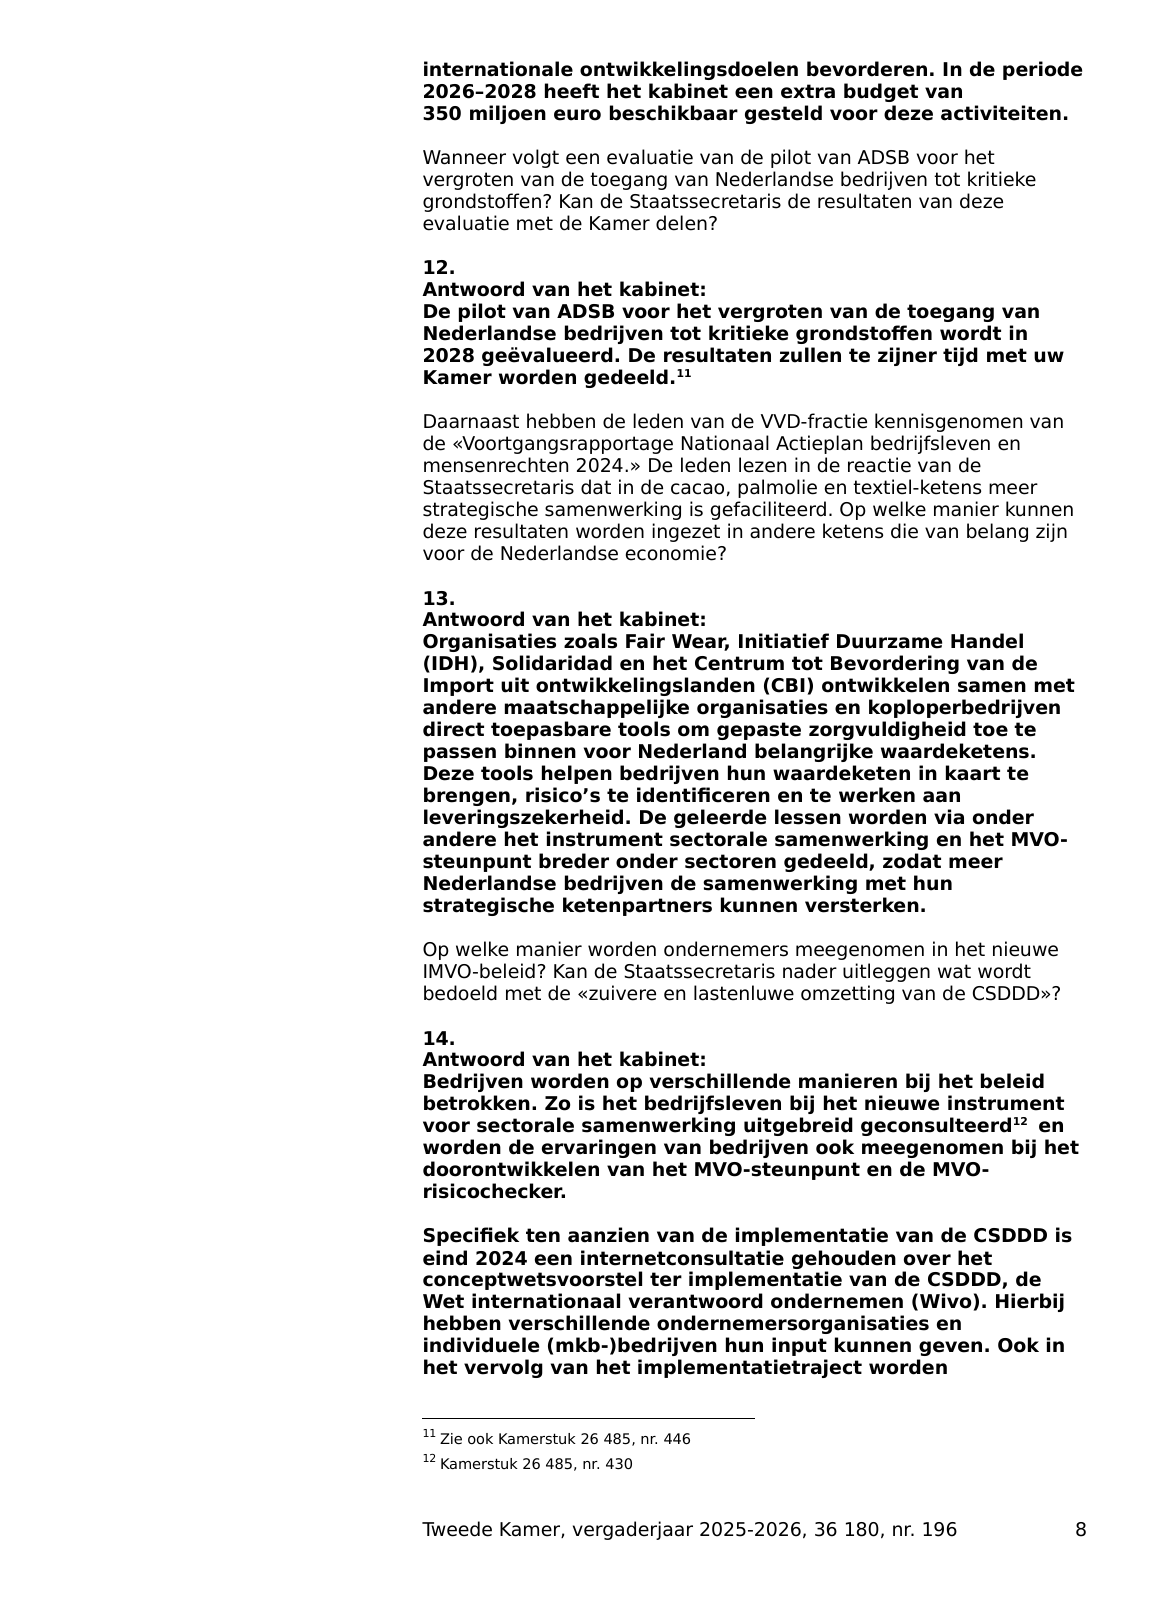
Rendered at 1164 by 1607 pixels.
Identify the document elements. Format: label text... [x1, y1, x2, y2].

text Zie ook Kamerstuk 26 485, nr. 446 [422, 1427, 1087, 1449]
text Antwoord van het kabinet: [422, 1049, 1087, 1071]
text Kamerstuk 26 485, nr. 430 [422, 1452, 1087, 1474]
text Wanneer volgt een evaluatie van de pilot van ADSB voor het vergroten van de toegang van Nederlandse bedrijven tot kritieke grondstoffen? Kan de Staatssecretaris de resultaten van deze evaluatie met de Kamer delen? [422, 147, 1087, 235]
text 13. [422, 587, 1087, 609]
text Daarnaast hebben de leden van de VVD-fractie kennisgenomen van de «Voortgangsrapportage Nationaal Actieplan bedrijfsleven en mensenrechten 2024.» De leden lezen in de reactie van de Staatssecretaris dat in de cacao, palmolie en textiel-ketens meer strategische samenwerking is gefaciliteerd. Op welke manier kunnen deze resultaten worden ingezet in andere ketens die van belang zijn voor de Nederlandse economie? [422, 411, 1087, 565]
text internationale ontwikkelingsdoelen bevorderen. In de periode 2026–2028 heeft het kabinet een extra budget van 350 miljoen euro beschikbaar gesteld voor deze activiteiten. [422, 59, 1087, 125]
text De pilot van ADSB voor het vergroten van de toegang van Nederlandse bedrijven tot kritieke grondstoffen wordt in 2028 geëvalueerd. De resultaten zullen te zijner tijd met uw Kamer worden gedeeld. [422, 301, 1087, 389]
text Organisaties zoals Fair Wear, Initiatief Duurzame Handel (IDH), Solidaridad en het Centrum tot Bevordering van de Import uit ontwikkelingslanden (CBI) ontwikkelen samen met andere maatschappelijke organisaties en koploperbedrijven direct toepasbare tools om gepaste zorgvuldigheid toe te passen binnen voor Nederland belangrijke waardeketens. Deze tools helpen bedrijven hun waardeketen in kaart te brengen, risico’s te identificeren en te werken aan leveringszekerheid. De geleerde lessen worden via onder andere het instrument sectorale samenwerking en het MVO-steunpunt breder onder sectoren gedeeld, zodat meer Nederlandse bedrijven de samenwerking met hun strategische ketenpartners kunnen versterken. [422, 631, 1087, 917]
text Specifiek ten aanzien van de implementatie van de CSDDD is eind 2024 een internetconsultatie gehouden over het conceptwetsvoorstel ter implementatie van de CSDDD, de Wet internationaal verantwoord ondernemen (Wivo). Hierbij hebben verschillende ondernemersorganisaties en individuele (mkb-)bedrijven hun input kunnen geven. Ook in het vervolg van het implementatietraject worden [422, 1225, 1087, 1379]
text Antwoord van het kabinet: [422, 279, 1087, 301]
text Bedrijven worden op verschillende manieren bij het beleid betrokken. Zo is het bedrijfsleven bij het nieuwe instrument voor sectorale samenwerking uitgebreid geconsulteerd en worden de ervaringen van bedrijven ook meegenomen bij het doorontwikkelen van het MVO-steunpunt en de MVO-risicochecker. [422, 1071, 1087, 1203]
text 14. [422, 1027, 1087, 1049]
text Op welke manier worden ondernemers meegenomen in het nieuwe IMVO-beleid? Kan de Staatssecretaris nader uitleggen wat wordt bedoeld met de «zuivere en lastenluwe omzetting van de CSDDD»? [422, 939, 1087, 1005]
text 12. [422, 257, 1087, 279]
text Antwoord van het kabinet: [422, 609, 1087, 631]
